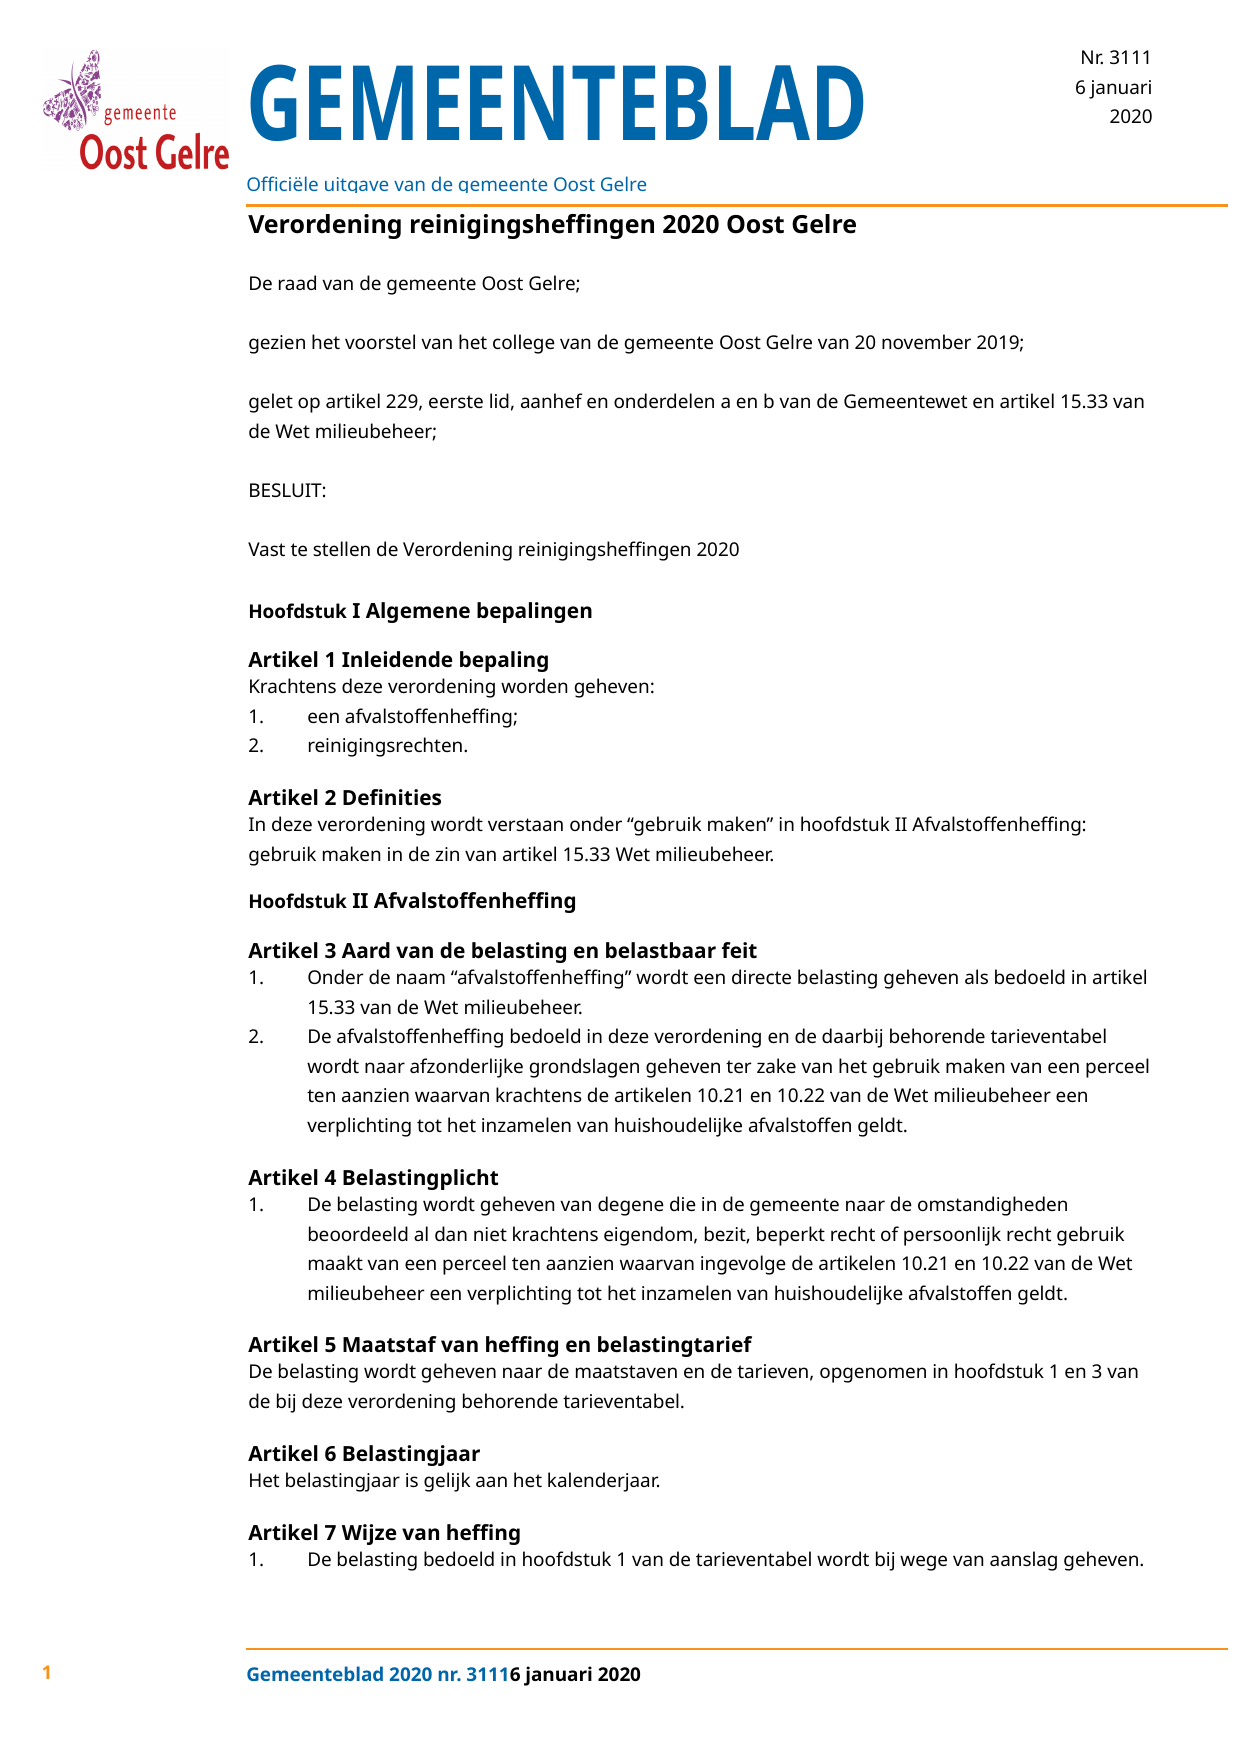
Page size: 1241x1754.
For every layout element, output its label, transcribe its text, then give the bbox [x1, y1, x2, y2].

text Hoofdstuk I Algemene bepalingen [248, 596, 1152, 624]
list Onder de naam “afvalstoffenheffing” wordt een directe belasting geheven als bedoeld in artikel 15.33 van de Wet milieubeheer. [248, 964, 1152, 1020]
picture [41, 47, 231, 172]
text Verordening reinigingsheffingen 2020 Oost Gelre [248, 207, 1152, 241]
list De belasting bedoeld in hoofdstuk 1 van de tarieventabel wordt bij wege van aanslag geheven. [248, 1546, 1152, 1572]
text Vast te stellen de Verordening reinigingsheffingen 2020 [248, 537, 1152, 562]
text Artikel 6 Belastingjaar [248, 1439, 1152, 1467]
text Artikel 2 Definities [248, 783, 1152, 811]
text Hoofdstuk II Afvalstoffenheffing [248, 887, 1152, 915]
text Artikel 4 Belastingplicht [248, 1163, 1152, 1191]
list De afvalstoffenheffing bedoeld in deze verordening en de daarbij behorende tarieventabel wordt naar afzonderlijke grondslagen geheven ter zake van het gebruik maken van een perceel ten aanzien waarvan krachtens de artikelen 10.21 en 10.22 van de Wet milieubeheer een verplichting tot het inzamelen van huishoudelijke afvalstoffen geldt. [248, 1023, 1152, 1138]
text In deze verordening wordt verstaan onder “gebruik maken” in hoofdstuk II Afvalstoffenheffing: gebruik maken in de zin van artikel 15.33 Wet milieubeheer. [248, 811, 1152, 867]
text Krachtens deze verordening worden geheven: [248, 673, 1152, 699]
text gelet op artikel 229, eerste lid, aanhef en onderdelen a en b van de Gemeentewet en artikel 15.33 van de Wet milieubeheer; [248, 389, 1152, 444]
text De raad van de gemeente Oost Gelre; [248, 270, 1152, 296]
list een afvalstoffenheffing; [248, 703, 1152, 729]
list reinigingsrechten. [248, 733, 1152, 758]
text De belasting wordt geheven naar de maatstaven en de tarieven, opgenomen in hoofdstuk 1 en 3 van de bij deze verordening behorende tarieventabel. [248, 1359, 1152, 1414]
text Artikel 1 Inleidende bepaling [248, 645, 1152, 673]
text gezien het voorstel van het college van de gemeente Oost Gelre van 20 november 2019; [248, 329, 1152, 355]
text Het belastingjaar is gelijk aan het kalenderjaar. [248, 1467, 1152, 1493]
text Artikel 5 Maatstaf van heffing en belastingtarief [248, 1330, 1152, 1359]
text Artikel 3 Aard van de belasting en belastbaar feit [248, 936, 1152, 964]
list De belasting wordt geheven van degene die in de gemeente naar de omstandigheden beoordeeld al dan niet krachtens eigendom, bezit, beperkt recht of persoonlijk recht gebruik maakt van een perceel ten aanzien waarvan ingevolge de artikelen 10.21 en 10.22 van de Wet milieubeheer een verplichting tot het inzamelen van huishoudelijke afvalstoffen geldt. [248, 1191, 1152, 1306]
text Artikel 7 Wijze van heffing [248, 1518, 1152, 1546]
text BESLUIT: [248, 477, 1152, 503]
